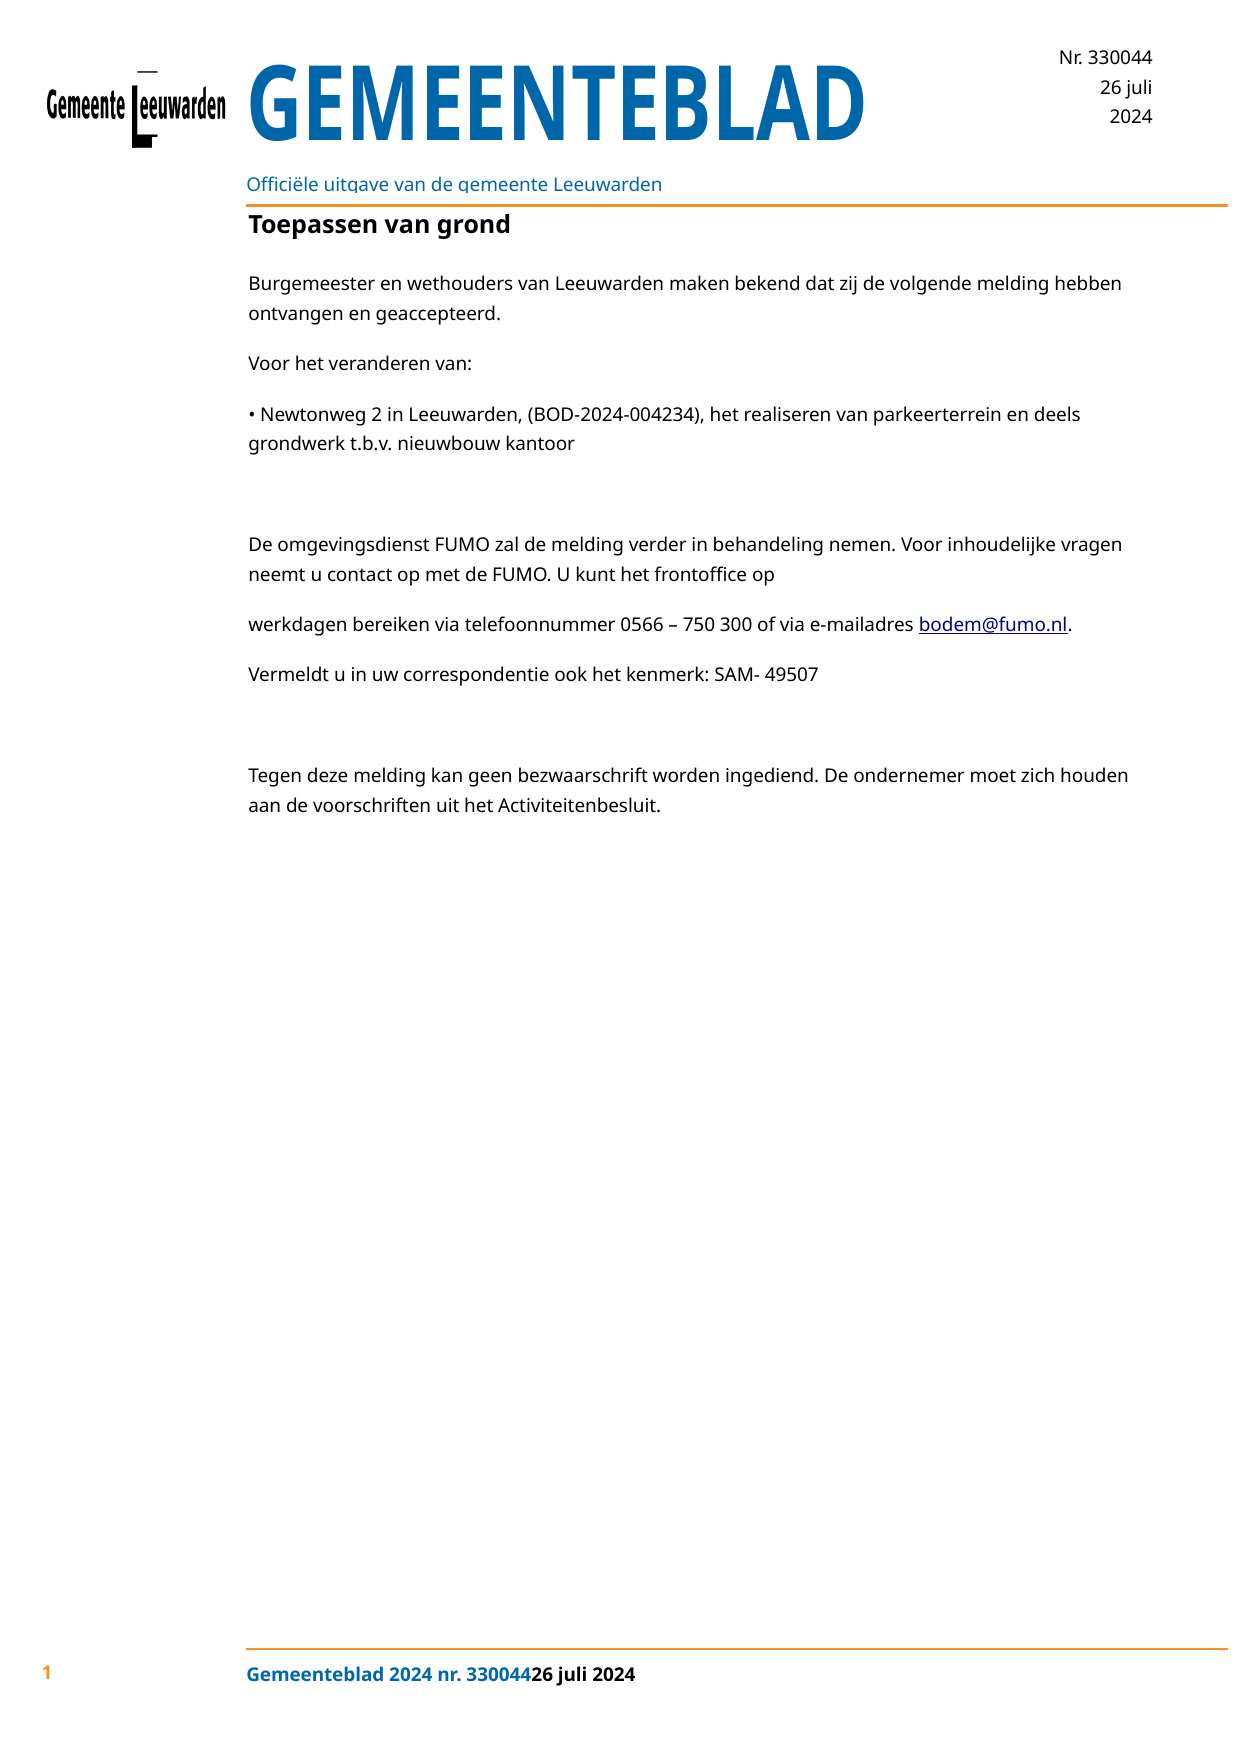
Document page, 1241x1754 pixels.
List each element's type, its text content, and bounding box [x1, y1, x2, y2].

text Vermeldt u in uw correspondentie ook het kenmerk: SAM- 49507 [248, 662, 1152, 687]
text • Newtonweg 2 in Leeuwarden, (BOD-2024-004234), het realiseren van parkeerterrein en deels grondwerk t.b.v. nieuwbouw kantoor [248, 401, 1152, 456]
text Tegen deze melding kan geen bezwaarschrift worden ingediend. De ondernemer moet zich houden aan de voorschriften uit het Activiteitenbesluit. [248, 762, 1152, 818]
text Toepassen van grond [248, 207, 1152, 241]
picture [41, 47, 231, 172]
text De omgevingsdienst FUMO zal de melding verder in behandeling nemen. Voor inhoudelijke vragen neemt u contact op met de FUMO. U kunt het frontoffice op [248, 531, 1152, 586]
text Voor het veranderen van: [248, 350, 1152, 376]
text Burgemeester en wethouders van Leeuwarden maken bekend dat zij de volgende melding hebben ontvangen en geaccepteerd. [248, 270, 1152, 326]
text werkdagen bereiken via telefoonnummer 0566 – 750 300 of via e-mailadres bodem@fumo.nl. [248, 611, 1152, 637]
